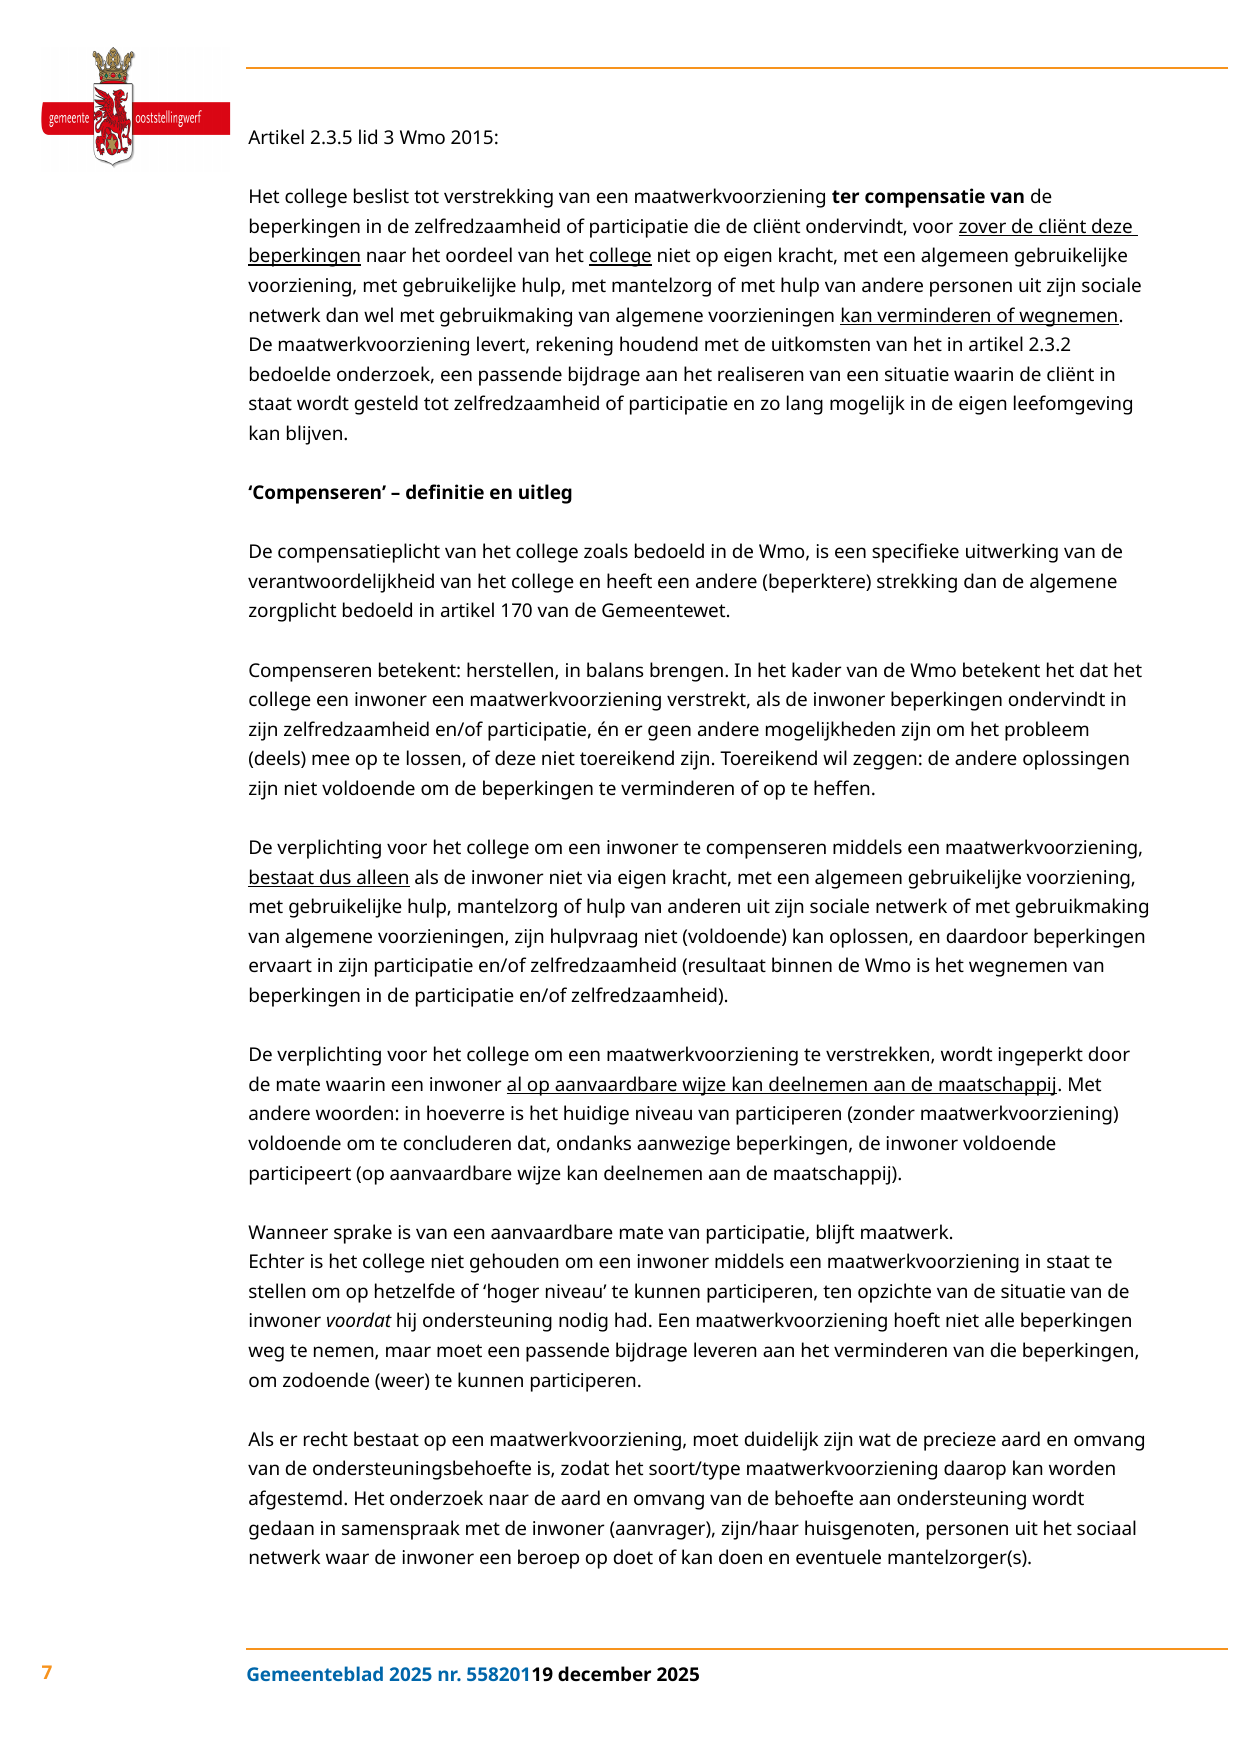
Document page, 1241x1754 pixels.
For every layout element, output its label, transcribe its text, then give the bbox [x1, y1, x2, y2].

text ‘Compenseren’ – definitie en uitleg [248, 479, 1152, 505]
text Compenseren betekent: herstellen, in balans brengen. In het kader van de Wmo betekent het dat het college een inwoner een maatwerkvoorziening verstrekt, als de inwoner beperkingen ondervindt in zijn zelfredzaamheid en/of participatie, én er geen andere mogelijkheden zijn om het probleem (deels) mee op te lossen, of deze niet toereikend zijn. Toereikend wil zeggen: de andere oplossingen zijn niet voldoende om de beperkingen te verminderen of op te heffen. [248, 657, 1152, 801]
text De verplichting voor het college om een inwoner te compenseren middels een maatwerkvoorziening, bestaat dus alleen als de inwoner niet via eigen kracht, met een algemeen gebruikelijke voorziening, met gebruikelijke hulp, mantelzorg of hulp van anderen uit zijn sociale netwerk of met gebruikmaking van algemene voorzieningen, zijn hulpvraag niet (voldoende) kan oplossen, en daardoor beperkingen ervaart in zijn participatie en/of zelfredzaamheid (resultaat binnen de Wmo is het wegnemen van beperkingen in de participatie en/of zelfredzaamheid). [248, 834, 1152, 1008]
text De compensatieplicht van het college zoals bedoeld in de Wmo, is een specifieke uitwerking van de verantwoordelijkheid van het college en heeft een andere (beperktere) strekking dan de algemene zorgplicht bedoeld in artikel 170 van de Gemeentewet. [248, 538, 1152, 623]
picture [41, 47, 231, 172]
text Wanneer sprake is van een aanvaardbare mate van participatie, blijft maatwerk. [248, 1219, 1152, 1245]
text De verplichting voor het college om een maatwerkvoorziening te verstrekken, wordt ingeperkt door de mate waarin een inwoner al op aanvaardbare wijze kan deelnemen aan de maatschappij. Met andere woorden: in hoeverre is het huidige niveau van participeren (zonder maatwerkvoorziening) voldoende om te concluderen dat, ondanks aanwezige beperkingen, de inwoner voldoende participeert (op aanvaardbare wijze kan deelnemen aan de maatschappij). [248, 1041, 1152, 1186]
text Het college beslist tot verstrekking van een maatwerkvoorziening ter compensatie van de beperkingen in de zelfredzaamheid of participatie die de cliënt ondervindt, voor zover de cliënt deze beperkingen naar het oordeel van het college niet op eigen kracht, met een algemeen gebruikelijke voorziening, met gebruikelijke hulp, met mantelzorg of met hulp van andere personen uit zijn sociale netwerk dan wel met gebruikmaking van algemene voorzieningen kan verminderen of wegnemen. De maatwerkvoorziening levert, rekening houdend met de uitkomsten van het in artikel 2.3.2 bedoelde onderzoek, een passende bijdrage aan het realiseren van een situatie waarin de cliënt in staat wordt gesteld tot zelfredzaamheid of participatie en zo lang mogelijk in de eigen leefomgeving kan blijven. [248, 183, 1152, 446]
text Echter is het college niet gehouden om een inwoner middels een maatwerkvoorziening in staat te stellen om op hetzelfde of ‘hoger niveau’ te kunnen participeren, ten opzichte van de situatie van de inwoner voordat hij ondersteuning nodig had. Een maatwerkvoorziening hoeft niet alle beperkingen weg te nemen, maar moet een passende bijdrage leveren aan het verminderen van die beperkingen, om zodoende (weer) te kunnen participeren. [248, 1248, 1152, 1393]
text Artikel 2.3.5 lid 3 Wmo 2015: [248, 124, 1152, 150]
text Als er recht bestaat op een maatwerkvoorziening, moet duidelijk zijn wat de precieze aard en omvang van de ondersteuningsbehoefte is, zodat het soort/type maatwerkvoorziening daarop kan worden afgestemd. Het onderzoek naar de aard en omvang van de behoefte aan ondersteuning wordt gedaan in samenspraak met de inwoner (aanvrager), zijn/haar huisgenoten, personen uit het sociaal netwerk waar de inwoner een beroep op doet of kan doen en eventuele mantelzorger(s). [248, 1426, 1152, 1570]
